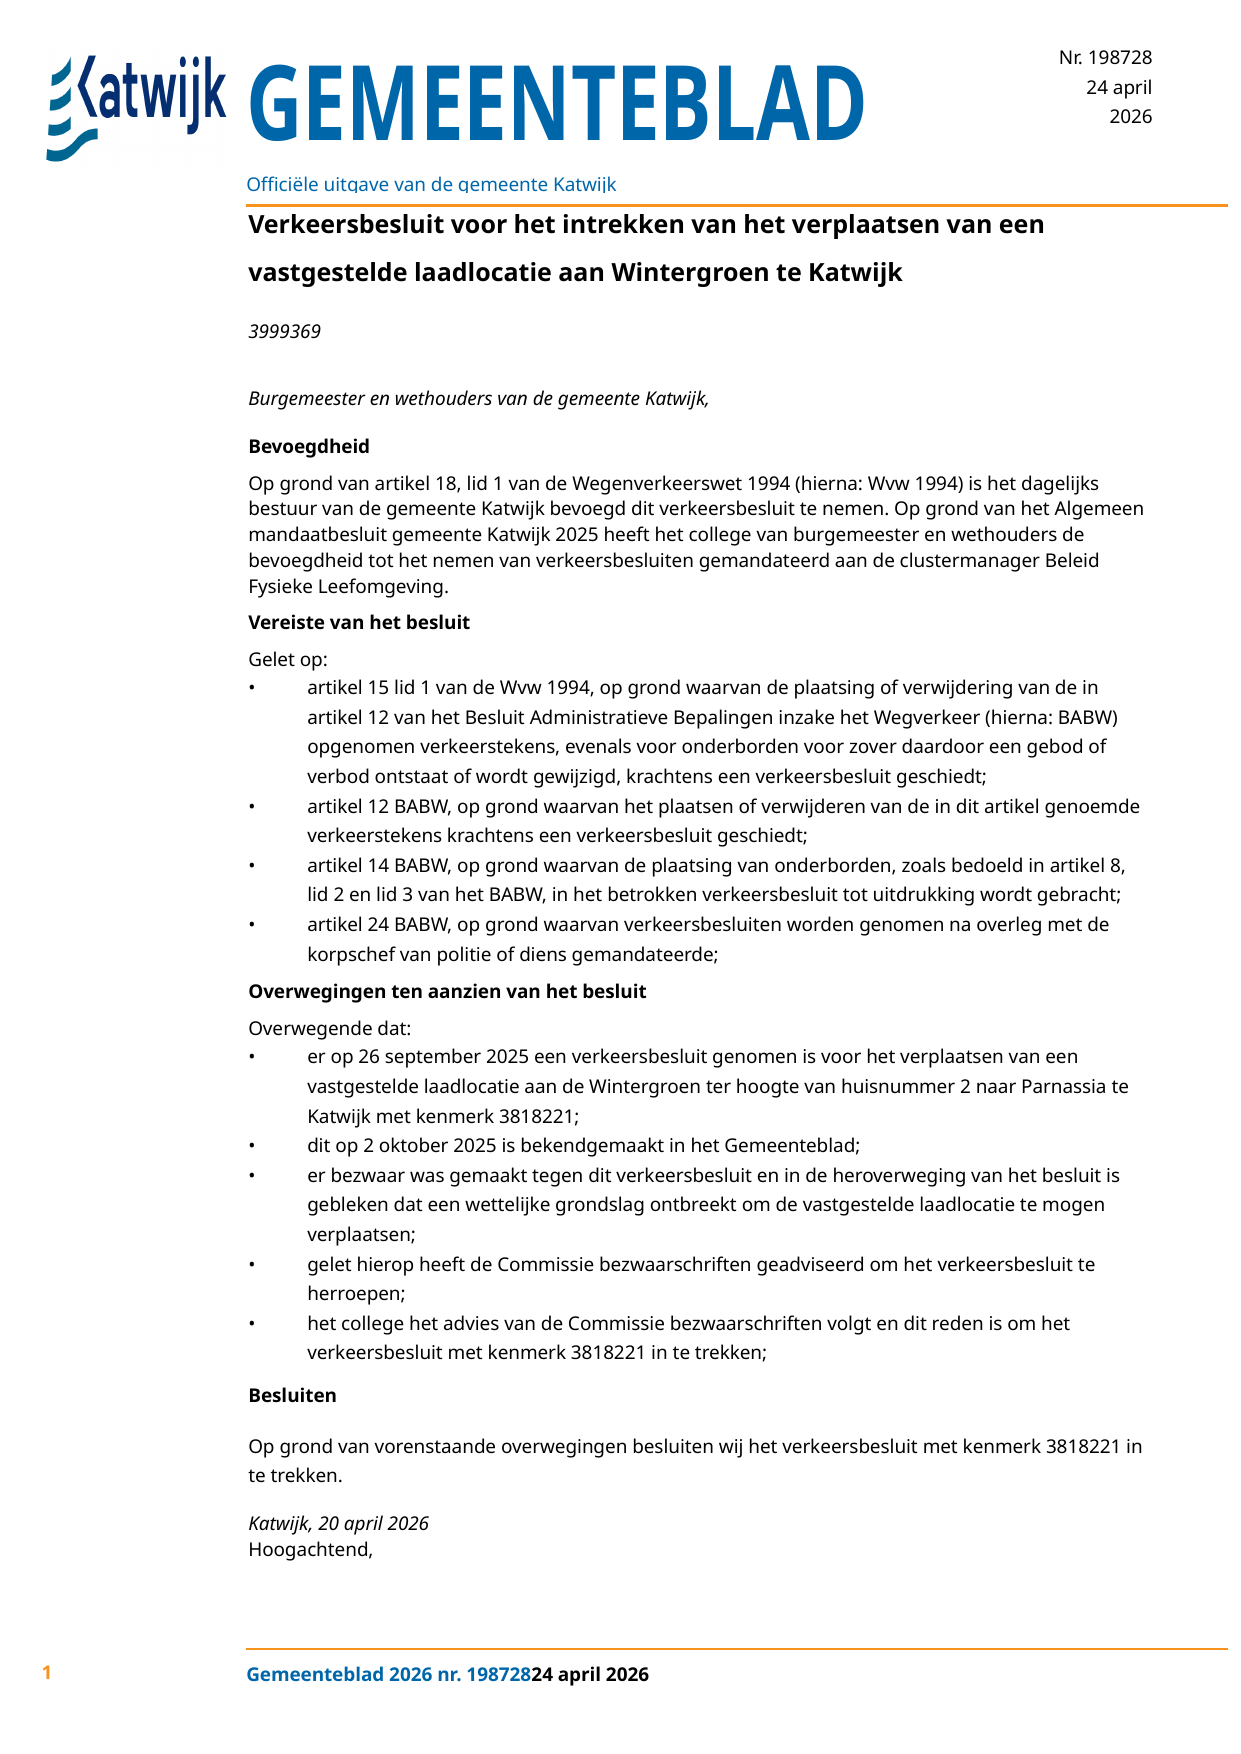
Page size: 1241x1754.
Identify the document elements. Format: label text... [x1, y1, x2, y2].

list gelet hierop heeft de Commissie bezwaarschriften geadviseerd om het verkeersbesluit te herroepen; [248, 1251, 1152, 1306]
text Overwegende dat: [248, 1015, 1152, 1041]
text Hoogachtend, [248, 1536, 1152, 1562]
list artikel 15 lid 1 van de Wvw 1994, op grond waarvan de plaatsing of verwijdering van de in artikel 12 van het Besluit Administratieve Bepalingen inzake het Wegverkeer (hierna: BABW) opgenomen verkeerstekens, evenals voor onderborden voor zover daardoor een gebod of verbod ontstaat of wordt gewijzigd, krachtens een verkeersbesluit geschiedt; [248, 674, 1152, 789]
picture [41, 47, 231, 172]
text Vereiste van het besluit [248, 609, 1152, 635]
text Op grond van vorenstaande overwegingen besluiten wij het verkeersbesluit met kenmerk 3818221 in te trekken. [248, 1433, 1152, 1488]
text Bevoegdheid [248, 433, 1152, 459]
list er op 26 september 2025 een verkeersbesluit genomen is voor het verplaatsen van een vastgestelde laadlocatie aan de Wintergroen ter hoogte van huisnummer 2 naar Parnassia te Katwijk met kenmerk 3818221; [248, 1044, 1152, 1128]
text Verkeersbesluit voor het intrekken van het verplaatsen van een vastgestelde laadlocatie aan Wintergroen te Katwijk [248, 207, 1152, 288]
text Overwegingen ten aanzien van het besluit [248, 979, 1152, 1004]
list artikel 24 BABW, op grond waarvan verkeersbesluiten worden genomen na overleg met de korpschef van politie of diens gemandateerde; [248, 911, 1152, 966]
text Gelet op: [248, 646, 1152, 672]
list artikel 12 BABW, op grond waarvan het plaatsen of verwijderen van de in dit artikel genoemde verkeerstekens krachtens een verkeersbesluit geschiedt; [248, 793, 1152, 848]
text Katwijk, 20 april 2026 [248, 1511, 1152, 1536]
text Besluiten [248, 1383, 1152, 1408]
list het college het advies van de Commissie bezwaarschriften volgt en dit reden is om het verkeersbesluit met kenmerk 3818221 in te trekken; [248, 1310, 1152, 1365]
list artikel 14 BABW, op grond waarvan de plaatsing van onderborden, zoals bedoeld in artikel 8, lid 2 en lid 3 van het BABW, in het betrokken verkeersbesluit tot uitdrukking wordt gebracht; [248, 852, 1152, 907]
text Burgemeester en wethouders van de gemeente Katwijk, [248, 386, 1152, 411]
list dit op 2 oktober 2025 is bekendgemaakt in het Gemeenteblad; [248, 1132, 1152, 1158]
text 3999369 [248, 318, 1152, 344]
list er bezwaar was gemaakt tegen dit verkeersbesluit en in de heroverweging van het besluit is gebleken dat een wettelijke grondslag ontbreekt om de vastgestelde laadlocatie te mogen verplaatsen; [248, 1162, 1152, 1247]
text Op grond van artikel 18, lid 1 van de Wegenverkeerswet 1994 (hierna: Wvw 1994) is het dagelijks bestuur van de gemeente Katwijk bevoegd dit verkeersbesluit te nemen. Op grond van het Algemeen mandaatbesluit gemeente Katwijk 2025 heeft het college van burgemeester en wethouders de bevoegdheid tot het nemen van verkeersbesluiten gemandateerd aan de clustermanager Beleid Fysieke Leefomgeving. [248, 470, 1152, 598]
